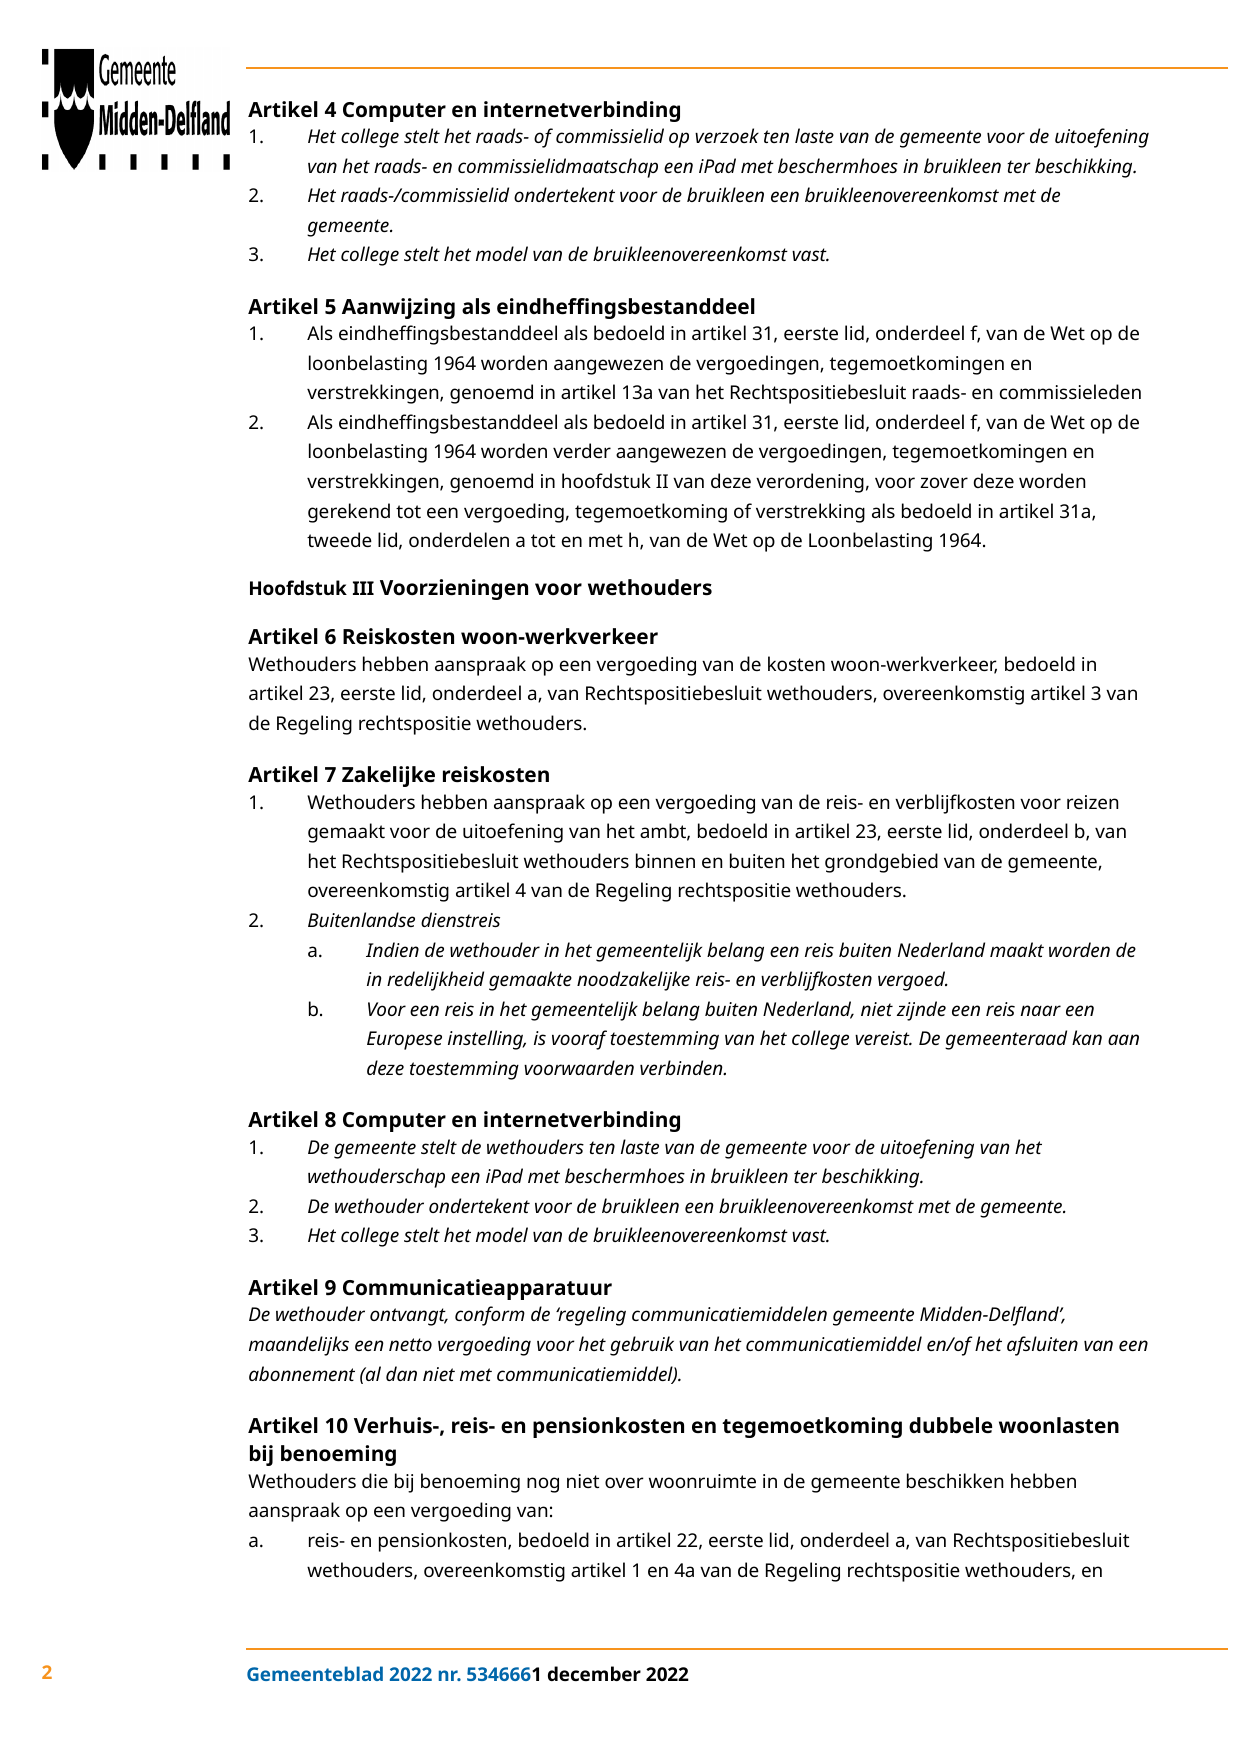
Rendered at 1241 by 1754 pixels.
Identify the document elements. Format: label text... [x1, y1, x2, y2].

list Voor een reis in het gemeentelijk belang buiten Nederland, niet zijnde een reis naar een Europese instelling, is vooraf toestemming van het college vereist. De gemeenteraad kan aan deze toestemming voorwaarden verbinden. [307, 996, 1152, 1081]
text Wethouders hebben aanspraak op een vergoeding van de kosten woon-werkverkeer, bedoeld in artikel 23, eerste lid, onderdeel a, van Rechtspositiebesluit wethouders, overeenkomstig artikel 3 van de Regeling rechtspositie wethouders. [248, 651, 1152, 736]
list Het college stelt het model van de bruikleenovereenkomst vast. [248, 242, 1152, 267]
list Het raads-/commissielid ondertekent voor de bruikleen een bruikleenovereenkomst met de gemeente. [248, 182, 1152, 238]
list Wethouders hebben aanspraak op een vergoeding van de reis- en verblijfkosten voor reizen gemaakt voor de uitoefening van het ambt, bedoeld in artikel 23, eerste lid, onderdeel b, van het Rechtspositiebesluit wethouders binnen en buiten het grondgebied van de gemeente, overeenkomstig artikel 4 van de Regeling rechtspositie wethouders. [248, 789, 1152, 903]
list Buitenlandse dienstreis [248, 907, 1152, 933]
text Artikel 6 Reiskosten woon-werkverkeer [248, 622, 1152, 651]
list De wethouder ondertekent voor de bruikleen een bruikleenovereenkomst met de gemeente. [248, 1193, 1152, 1219]
list Het college stelt het raads- of commissielid op verzoek ten laste van de gemeente voor de uitoefening van het raads- en commissielidmaatschap een iPad met beschermhoes in bruikleen ter beschikking. [248, 123, 1152, 178]
list Indien de wethouder in het gemeentelijk belang een reis buiten Nederland maakt worden de in redelijkheid gemaakte noodzakelijke reis- en verblijfkosten vergoed. [307, 937, 1152, 992]
text Artikel 9 Communicatieapparatuur [248, 1273, 1152, 1302]
text De wethouder ontvangt, conform de ‘regeling communicatiemiddelen gemeente Midden-Delfland’, maandelijks een netto vergoeding voor het gebruik van het communicatiemiddel en/of het afsluiten van een abonnement (al dan niet met communicatiemiddel). [248, 1302, 1152, 1386]
text Wethouders die bij benoeming nog niet over woonruimte in de gemeente beschikken hebben aanspraak op een vergoeding van: [248, 1468, 1152, 1523]
list De gemeente stelt de wethouders ten laste van de gemeente voor de uitoefening van het wethouderschap een iPad met beschermhoes in bruikleen ter beschikking. [248, 1134, 1152, 1189]
text Artikel 10 Verhuis-, reis- en pensionkosten en tegemoetkoming dubbele woonlasten bij benoeming [248, 1411, 1152, 1468]
text Artikel 7 Zakelijke reiskosten [248, 760, 1152, 789]
list reis- en pensionkosten, bedoeld in artikel 22, eerste lid, onderdeel a, van Rechtspositiebesluit wethouders, overeenkomstig artikel 1 en 4a van de Regeling rechtspositie wethouders, en [248, 1527, 1152, 1582]
list Als eindheffingsbestanddeel als bedoeld in artikel 31, eerste lid, onderdeel f, van de Wet op de loonbelasting 1964 worden verder aangewezen de vergoedingen, tegemoetkomingen en verstrekkingen, genoemd in hoofdstuk II van deze verordening, voor zover deze worden gerekend tot een vergoeding, tegemoetkoming of verstrekking als bedoeld in artikel 31a, tweede lid, onderdelen a tot en met h, van de Wet op de Loonbelasting 1964. [248, 409, 1152, 553]
text Hoofdstuk III Voorzieningen voor wethouders [248, 573, 1152, 602]
text Artikel 4 Computer en internetverbinding [248, 95, 1152, 123]
picture [41, 47, 231, 172]
list Als eindheffingsbestanddeel als bedoeld in artikel 31, eerste lid, onderdeel f, van de Wet op de loonbelasting 1964 worden aangewezen de vergoedingen, tegemoetkomingen en verstrekkingen, genoemd in artikel 13a van het Rechtspositiebesluit raads- en commissieleden [248, 320, 1152, 405]
list Het college stelt het model van de bruikleenovereenkomst vast. [248, 1223, 1152, 1248]
text Artikel 5 Aanwijzing als eindheffingsbestanddeel [248, 292, 1152, 320]
text Artikel 8 Computer en internetverbinding [248, 1106, 1152, 1134]
